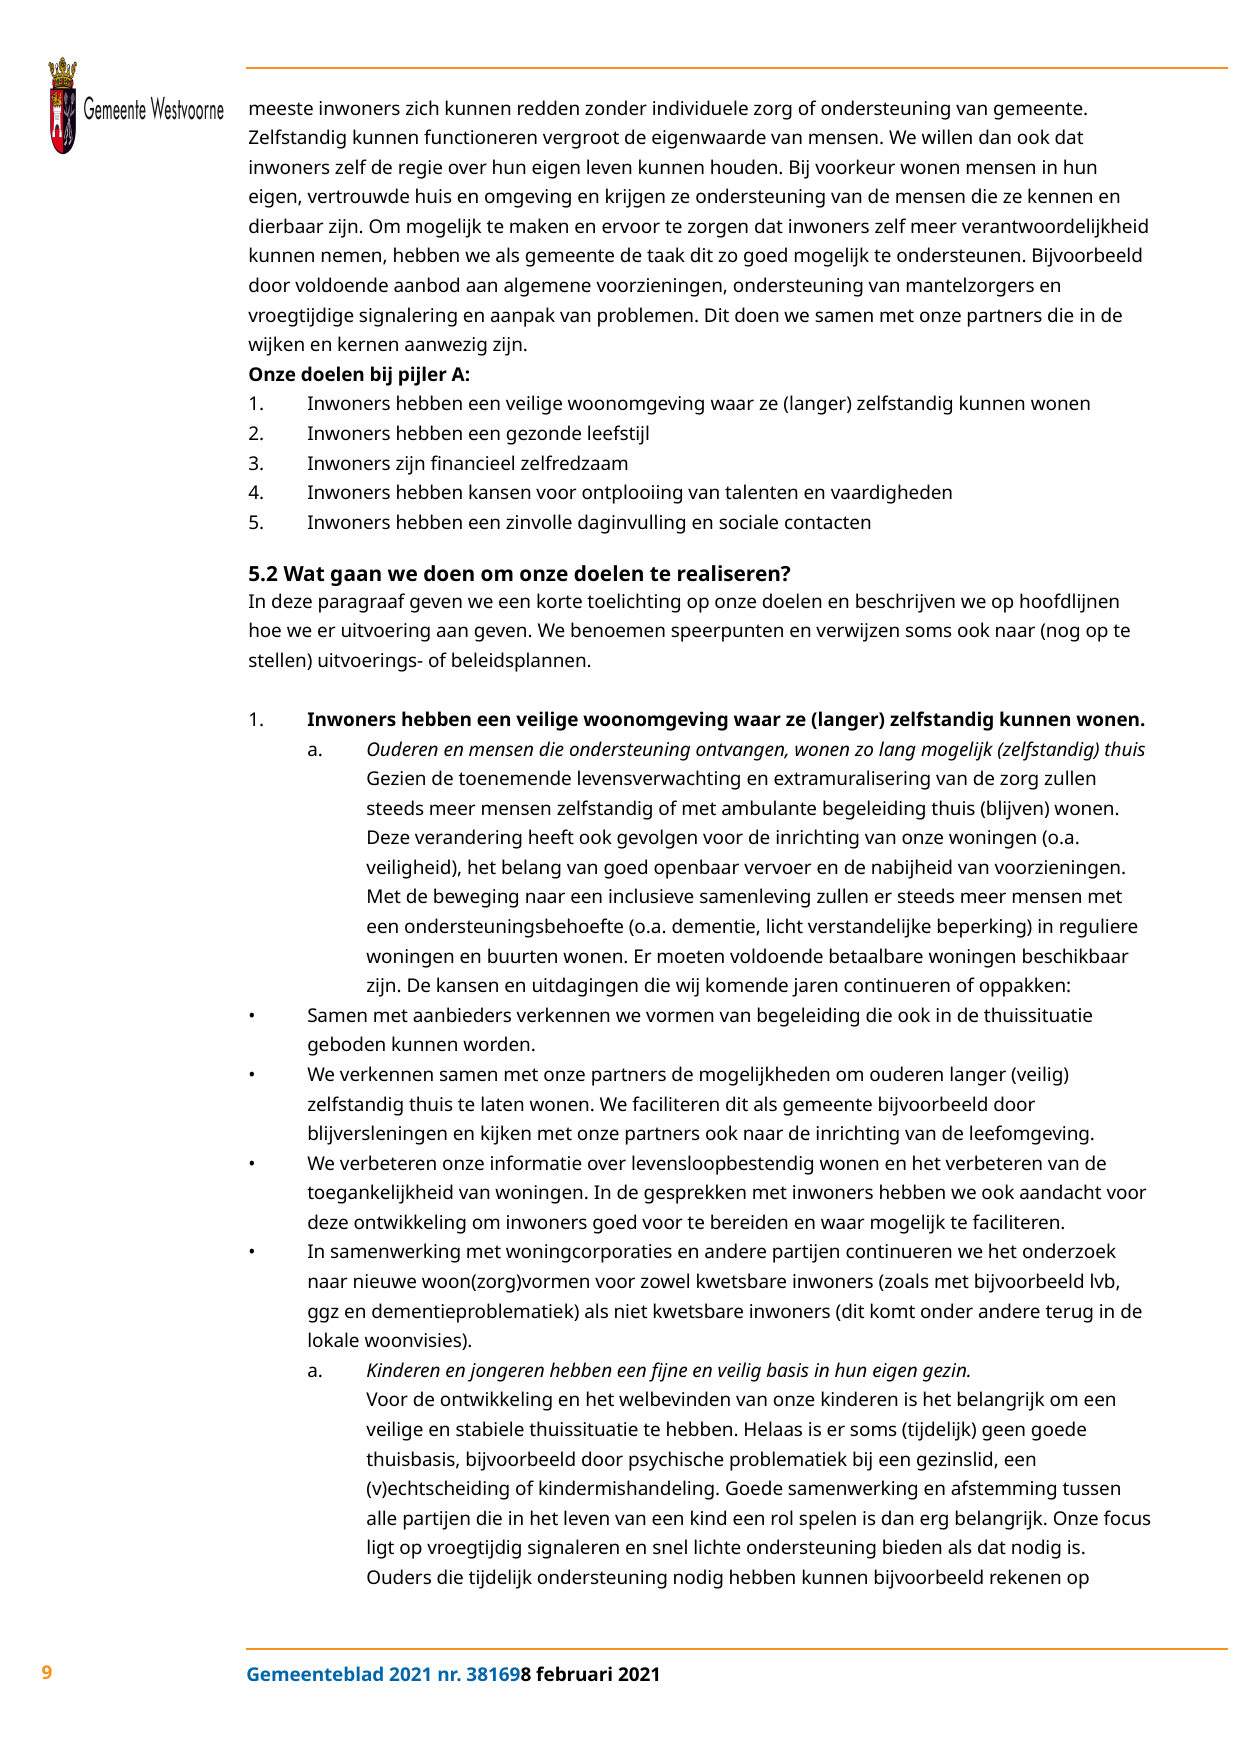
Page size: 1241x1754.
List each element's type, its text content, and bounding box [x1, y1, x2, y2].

list We verbeteren onze informatie over levensloopbestendig wonen en het verbeteren van de toegankelijkheid van woningen. In de gesprekken met inwoners hebben we ook aandacht voor deze ontwikkeling om inwoners goed voor te bereiden en waar mogelijk te faciliteren. [248, 1150, 1152, 1235]
list Ouderen en mensen die ondersteuning ontvangen, wonen zo lang mogelijk (zelfstandig) thuis [307, 736, 1152, 761]
picture [41, 47, 231, 172]
list Inwoners hebben kansen voor ontplooiing van talenten en vaardigheden [248, 479, 1152, 505]
list Inwoners hebben een veilige woonomgeving waar ze (langer) zelfstandig kunnen wonen [248, 391, 1152, 416]
list Kinderen en jongeren hebben een fijne en veilig basis in hun eigen gezin. [307, 1357, 1152, 1383]
list Inwoners hebben een gezonde leefstijl [248, 420, 1152, 446]
list Inwoners hebben een zinvolle daginvulling en sociale contacten [248, 509, 1152, 535]
list Inwoners zijn financieel zelfredzaam [248, 450, 1152, 476]
text 5.2 Wat gaan we doen om onze doelen te realiseren? [248, 559, 1152, 588]
list In samenwerking met woningcorporaties en andere partijen continueren we het onderzoek naar nieuwe woon(zorg)vormen voor zowel kwetsbare inwoners (zoals met bijvoorbeeld lvb, ggz en dementieproblematiek) als niet kwetsbare inwoners (dit komt onder andere terug in de lokale woonvisies). [248, 1239, 1152, 1353]
list Voor de ontwikkeling en het welbevinden van onze kinderen is het belangrijk om een veilige en stabiele thuissituatie te hebben. Helaas is er soms (tijdelijk) geen goede thuisbasis, bijvoorbeeld door psychische problematiek bij een gezinslid, een (v)echtscheiding of kindermishandeling. Goede samenwerking en afstemming tussen alle partijen die in het leven van een kind een rol spelen is dan erg belangrijk. Onze focus ligt op vroegtijdig signaleren en snel lichte ondersteuning bieden als dat nodig is. Ouders die tijdelijk ondersteuning nodig hebben kunnen bijvoorbeeld rekenen op [307, 1387, 1152, 1590]
list Gezien de toenemende levensverwachting en extramuralisering van de zorg zullen steeds meer mensen zelfstandig of met ambulante begeleiding thuis (blijven) wonen. Deze verandering heeft ook gevolgen voor de inrichting van onze woningen (o.a. veiligheid), het belang van goed openbaar vervoer en de nabijheid van voorzieningen. Met de beweging naar een inclusieve samenleving zullen er steeds meer mensen met een ondersteuningsbehoefte (o.a. dementie, licht verstandelijke beperking) in reguliere woningen en buurten wonen. Er moeten voldoende betaalbare woningen beschikbaar zijn. De kansen en uitdagingen die wij komende jaren continueren of oppakken: [307, 765, 1152, 998]
list Inwoners hebben een veilige woonomgeving waar ze (langer) zelfstandig kunnen wonen. [248, 706, 1152, 732]
list We verkennen samen met onze partners de mogelijkheden om ouderen langer (veilig) zelfstandig thuis te laten wonen. We faciliteren dit als gemeente bijvoorbeeld door blijversleningen en kijken met onze partners ook naar de inrichting van de leefomgeving. [248, 1061, 1152, 1146]
text Onze doelen bij pijler A: [248, 361, 1152, 387]
text In deze paragraaf geven we een korte toelichting op onze doelen en beschrijven we op hoofdlijnen hoe we er uitvoering aan geven. We benoemen speerpunten en verwijzen soms ook naar (nog op te stellen) uitvoerings- of beleidsplannen. [248, 588, 1152, 673]
text meeste inwoners zich kunnen redden zonder individuele zorg of ondersteuning van gemeente. Zelfstandig kunnen functioneren vergroot de eigenwaarde van mensen. We willen dan ook dat inwoners zelf de regie over hun eigen leven kunnen houden. Bij voorkeur wonen mensen in hun eigen, vertrouwde huis en omgeving en krijgen ze ondersteuning van de mensen die ze kennen en dierbaar zijn. Om mogelijk te maken en ervoor te zorgen dat inwoners zelf meer verantwoordelijkheid kunnen nemen, hebben we als gemeente de taak dit zo goed mogelijk te ondersteunen. Bijvoorbeeld door voldoende aanbod aan algemene voorzieningen, ondersteuning van mantelzorgers en vroegtijdige signalering en aanpak van problemen. Dit doen we samen met onze partners die in de wijken en kernen aanwezig zijn. [248, 95, 1152, 357]
list Samen met aanbieders verkennen we vormen van begeleiding die ook in de thuissituatie geboden kunnen worden. [248, 1002, 1152, 1057]
